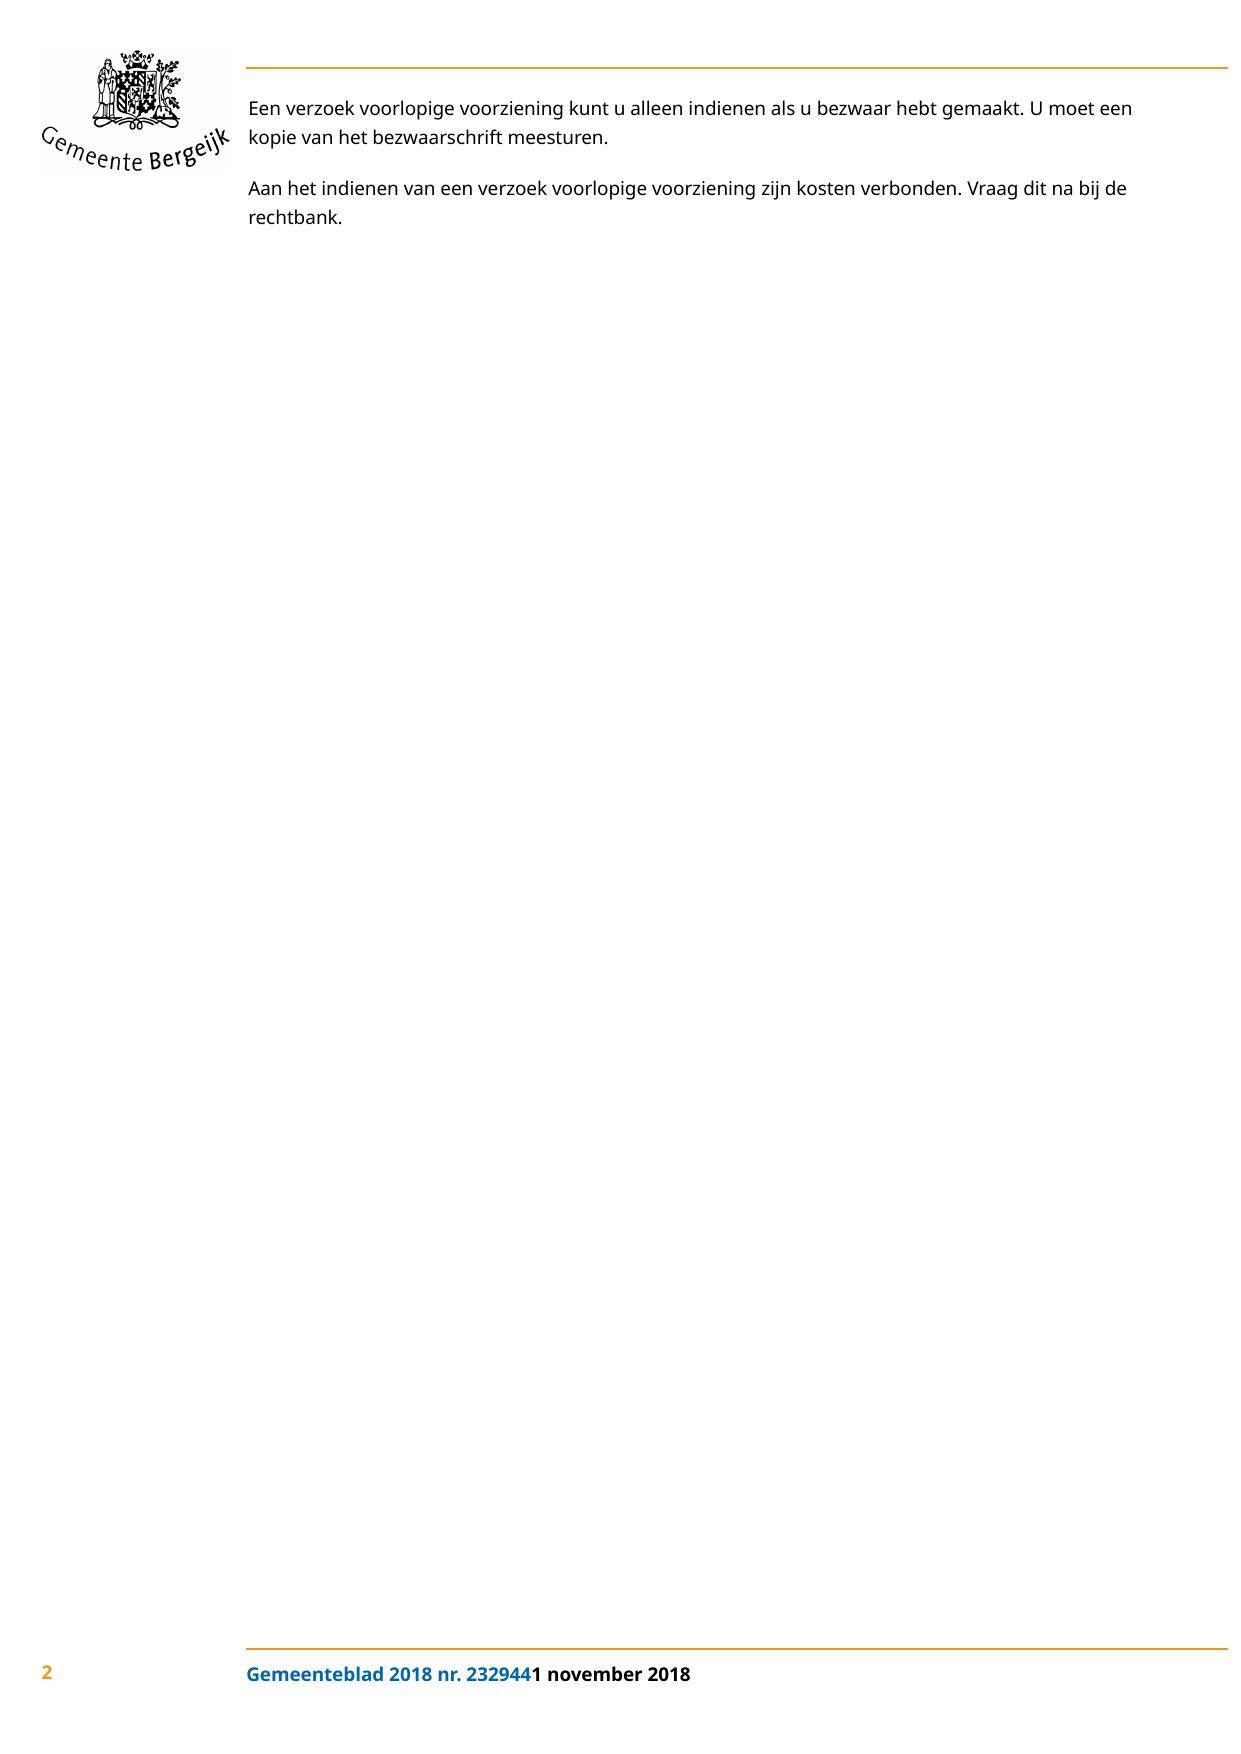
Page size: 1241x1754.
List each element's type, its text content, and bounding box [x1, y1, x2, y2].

text Een verzoek voorlopige voorziening kunt u alleen indienen als u bezwaar hebt gemaakt. U moet een kopie van het bezwaarschrift meesturen. [248, 95, 1152, 150]
picture [41, 47, 231, 172]
text Aan het indienen van een verzoek voorlopige voorziening zijn kosten verbonden. Vraag dit na bij de rechtbank. [248, 175, 1152, 230]
